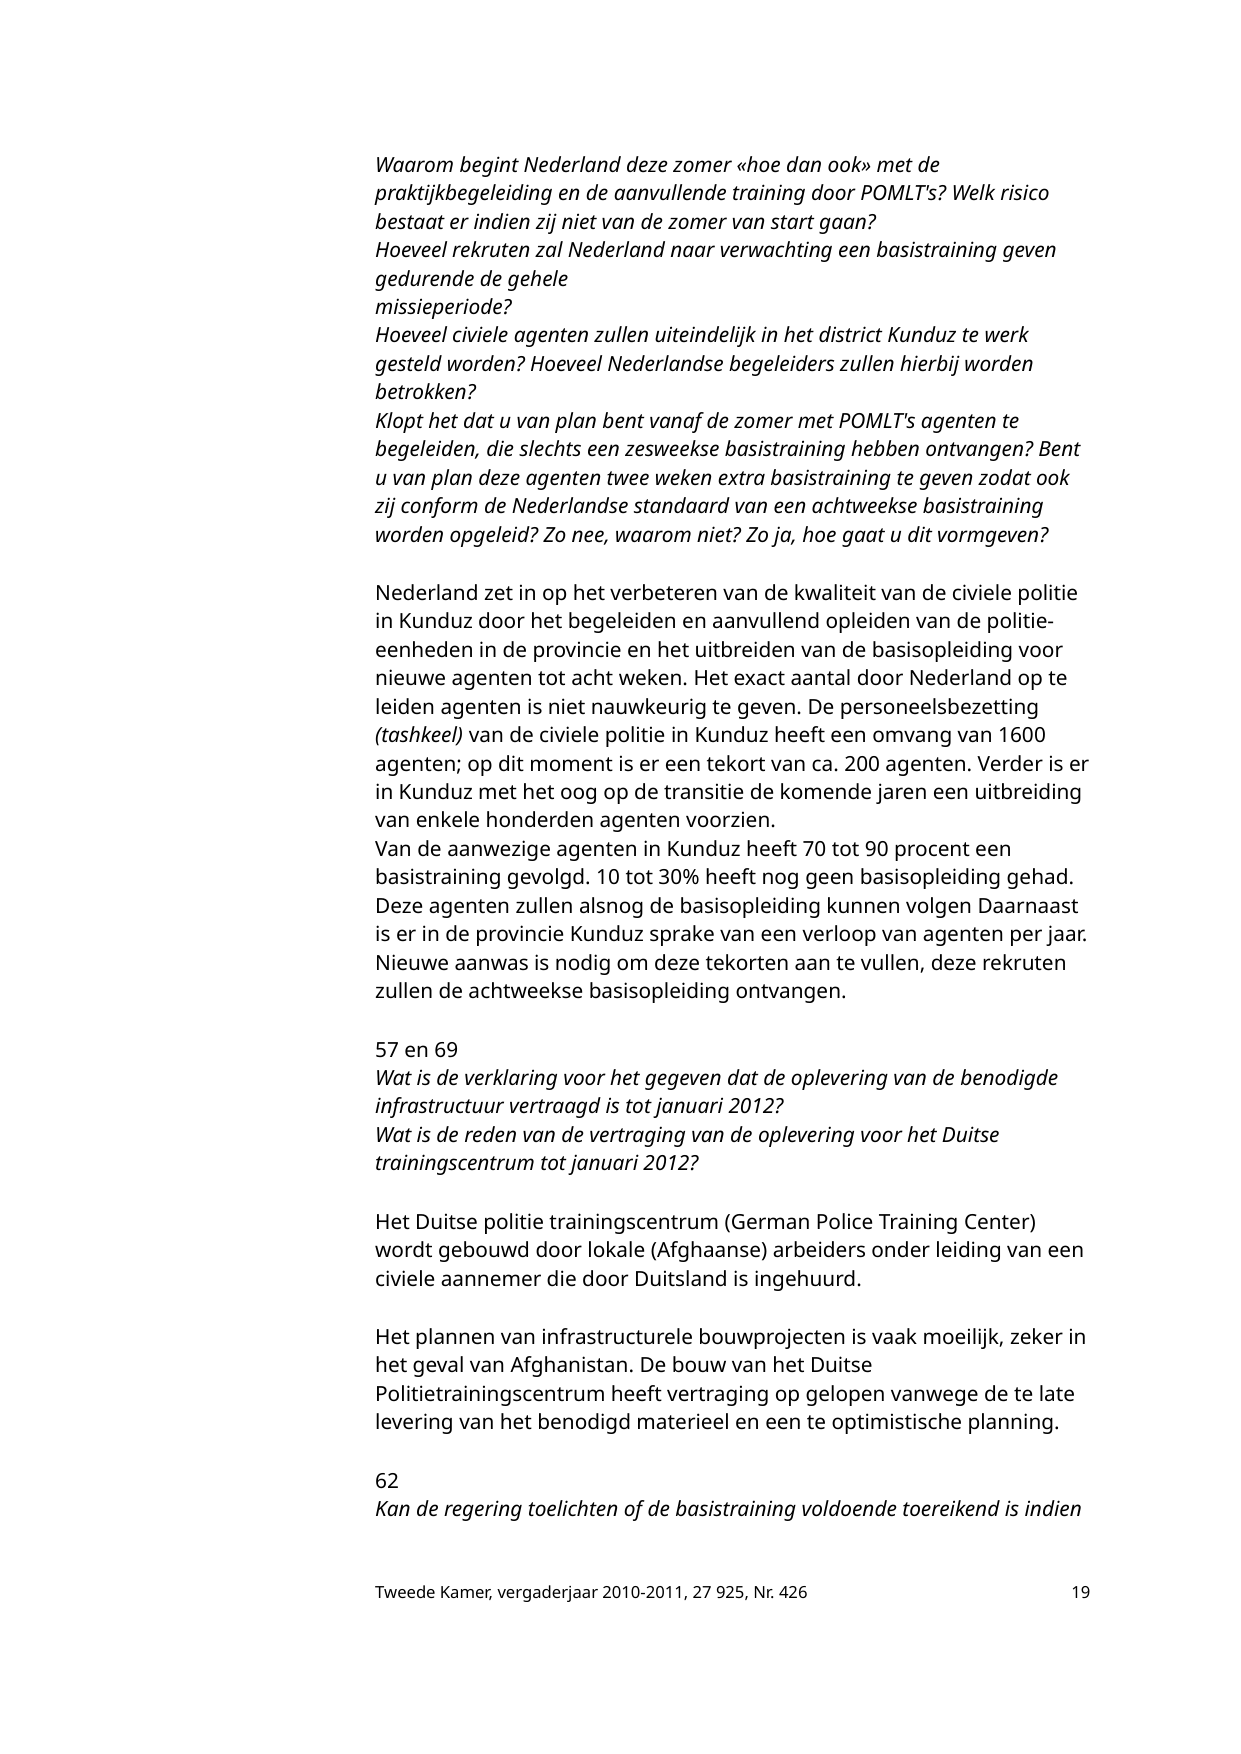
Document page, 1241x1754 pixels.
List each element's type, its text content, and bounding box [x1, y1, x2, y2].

text 62 [375, 1466, 1090, 1494]
text Waarom begint Nederland deze zomer «hoe dan ook» met de praktijkbegeleiding en de aanvullende training door POMLT's? Welk risico bestaat er indien zij niet van de zomer van start gaan? [375, 150, 1090, 235]
text Van de aanwezige agenten in Kunduz heeft 70 tot 90 procent een basistraining gevolgd. 10 tot 30% heeft nog geen basisopleiding gehad. Deze agenten zullen alsnog de basisopleiding kunnen volgen Daarnaast is er in de provincie Kunduz sprake van een verloop van agenten per jaar. Nieuwe aanwas is nodig om deze tekorten aan te vullen, deze rekruten zullen de achtweekse basisopleiding ontvangen. [375, 834, 1090, 1005]
text Wat is de reden van de vertraging van de oplevering voor het Duitse trainingscentrum tot januari 2012? [375, 1120, 1090, 1177]
text Hoeveel civiele agenten zullen uiteindelijk in het district Kunduz te werk gesteld worden? Hoeveel Nederlandse begeleiders zullen hierbij worden betrokken? [375, 321, 1090, 406]
text Het Duitse politie trainingscentrum (German Police Training Center) wordt gebouwd door lokale (Afghaanse) arbeiders onder leiding van een civiele aannemer die door Duitsland is ingehuurd. [375, 1207, 1090, 1292]
text Nederland zet in op het verbeteren van de kwaliteit van de civiele politie in Kunduz door het begeleiden en aanvullend opleiden van de politie-eenheden in de provincie en het uitbreiden van de basisopleiding voor nieuwe agenten tot acht weken. Het exact aantal door Nederland op te leiden agenten is niet nauwkeurig te geven. De personeelsbezetting (tashkeel) van de civiele politie in Kunduz heeft een omvang van 1600 agenten; op dit moment is er een tekort van ca. 200 agenten. Verder is er in Kunduz met het oog op de transitie de komende jaren een uitbreiding van enkele honderden agenten voorzien. [375, 578, 1090, 834]
text Hoeveel rekruten zal Nederland naar verwachting een basistraining geven gedurende de gehele [375, 235, 1090, 292]
text missieperiode? [375, 292, 1090, 321]
text Kan de regering toelichten of de basistraining voldoende toereikend is indien [375, 1494, 1090, 1523]
text 57 en 69 [375, 1035, 1090, 1063]
text Klopt het dat u van plan bent vanaf de zomer met POMLT's agenten te begeleiden, die slechts een zesweekse basistraining hebben ontvangen? Bent u van plan deze agenten twee weken extra basistraining te geven zodat ook zij conform de Nederlandse standaard van een achtweekse basistraining worden opgeleid? Zo nee, waarom niet? Zo ja, hoe gaat u dit vormgeven? [375, 406, 1090, 548]
text Wat is de verklaring voor het gegeven dat de oplevering van de benodigde infrastructuur vertraagd is tot januari 2012? [375, 1063, 1090, 1120]
text Het plannen van infrastructurele bouwprojecten is vaak moeilijk, zeker in het geval van Afghanistan. De bouw van het Duitse Politietrainingscentrum heeft vertraging op gelopen vanwege de te late levering van het benodigd materieel en een te optimistische planning. [375, 1322, 1090, 1436]
